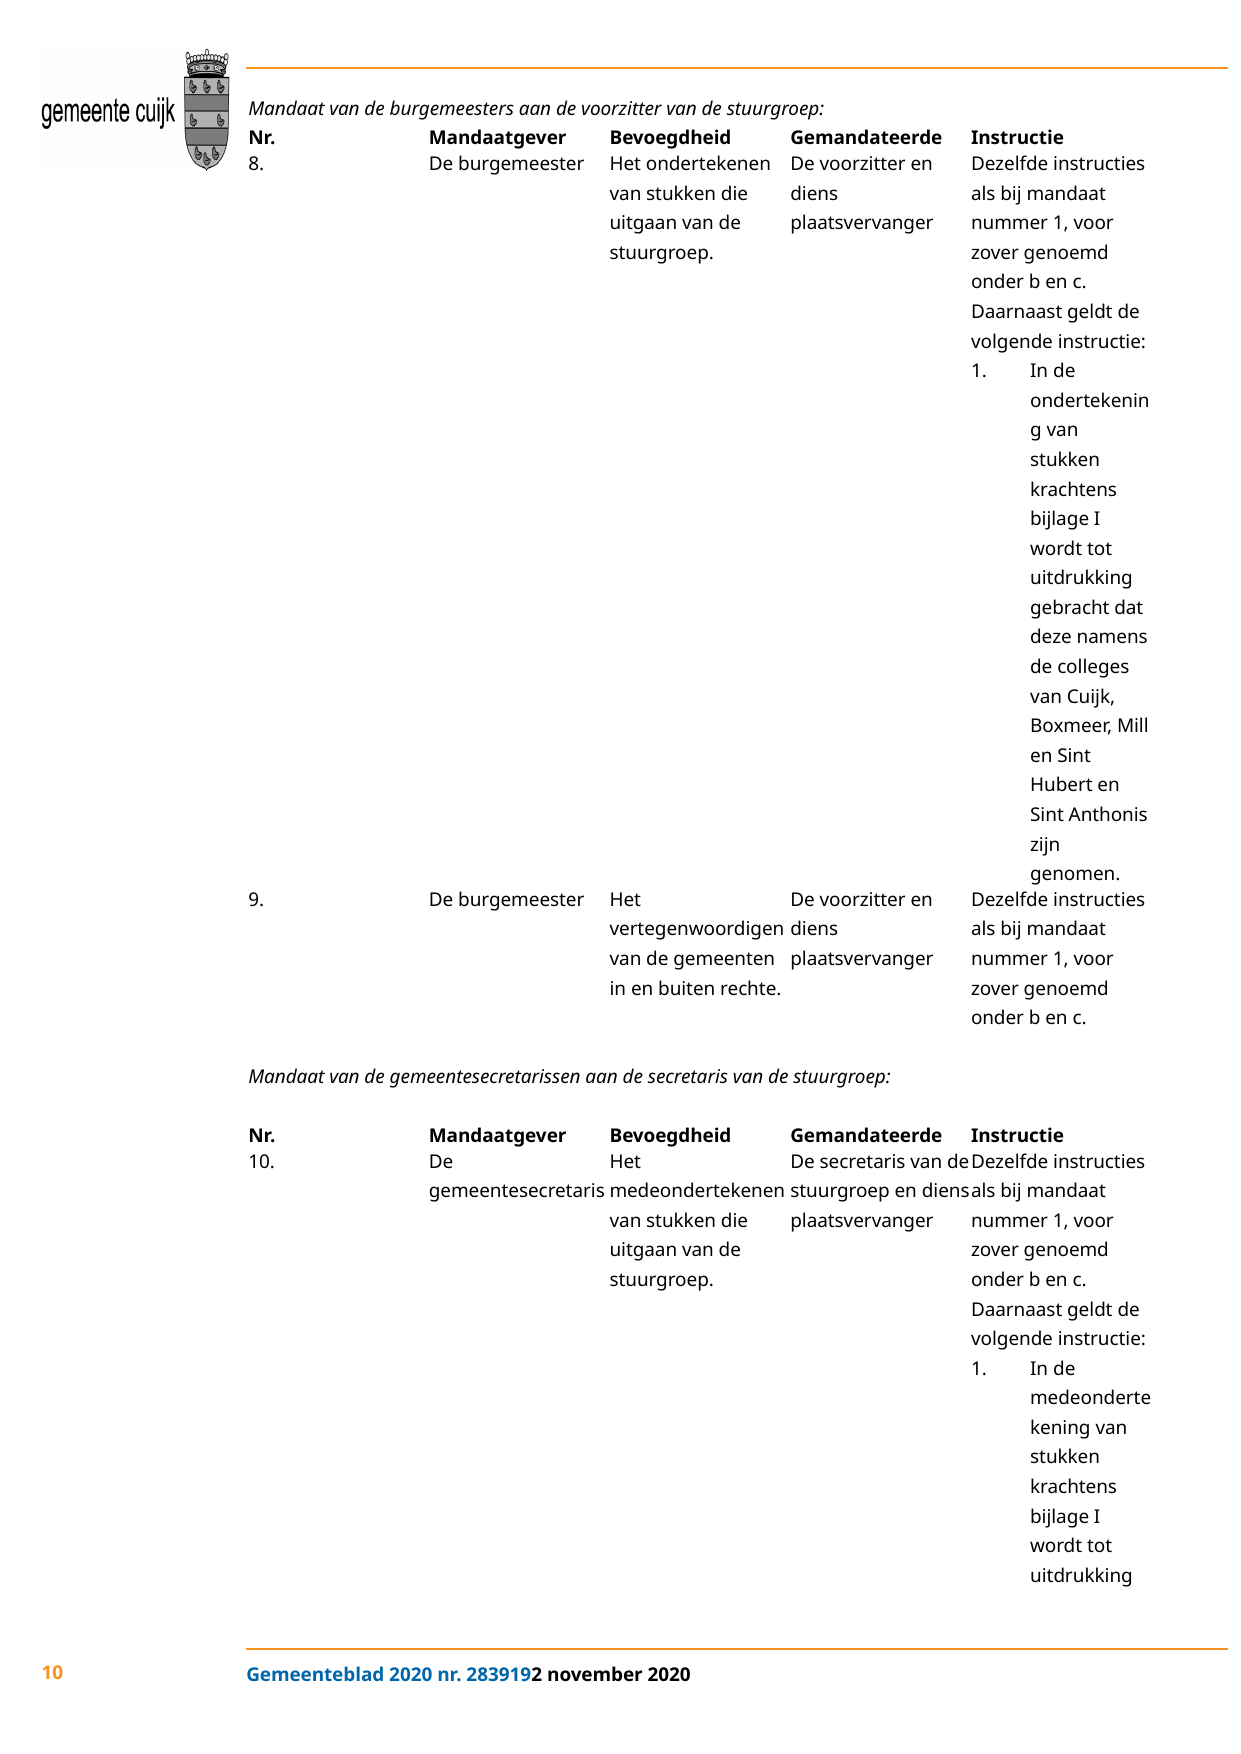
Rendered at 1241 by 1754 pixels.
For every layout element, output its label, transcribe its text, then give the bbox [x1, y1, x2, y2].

table_cell De voorzitter en diens plaatsvervanger [790, 150, 971, 886]
table_header Bevoegdheid [609, 1122, 790, 1148]
table_cell De secretaris van de stuurgroep en diens plaatsvervanger [790, 1148, 971, 1588]
table_header Mandaatgever [429, 125, 609, 150]
table_header Nr. [248, 1122, 429, 1148]
table_header Instructie [971, 1122, 1152, 1148]
table_header Bevoegdheid [609, 125, 790, 150]
text Mandaat van de burgemeesters aan de voorzitter van de stuurgroep: [248, 95, 1152, 121]
table_header Nr. [248, 125, 429, 150]
table_cell De burgemeester [429, 150, 609, 886]
table_cell De burgemeester [429, 886, 609, 1030]
table_cell Het medeondertekenen van stukken die uitgaan van de stuurgroep. [609, 1148, 790, 1588]
table_cell Het vertegenwoordigen van de gemeenten in en buiten rechte. [609, 886, 790, 1030]
table_cell Het ondertekenen van stukken die uitgaan van de stuurgroep. [609, 150, 790, 886]
table_header Gemandateerde [790, 125, 971, 150]
table_cell 9. [248, 886, 429, 1030]
table_cell Dezelfde instructies als bij mandaat nummer 1, voor zover genoemd onder b en c. Daarnaast geldt de volgende instructie: In de medeondertekening van stukken krachtens bijlage I wordt tot uitdrukking [971, 1148, 1152, 1588]
table_cell Dezelfde instructies als bij mandaat nummer 1, voor zover genoemd onder b en c. Daarnaast geldt de volgende instructie: In de ondertekening van stukken krachtens bijlage I wordt tot uitdrukking gebracht dat deze namens de colleges van Cuijk, Boxmeer, Mill en Sint Hubert en Sint Anthonis zijn genomen. [971, 150, 1152, 886]
table_header Mandaatgever [429, 1122, 609, 1148]
table_cell De gemeentesecretaris [429, 1148, 609, 1588]
table_cell 8. [248, 150, 429, 886]
table_cell Dezelfde instructies als bij mandaat nummer 1, voor zover genoemd onder b en c. [971, 886, 1152, 1030]
table_header Instructie [971, 125, 1152, 150]
table_cell 10. [248, 1148, 429, 1588]
picture [41, 47, 231, 172]
text Mandaat van de gemeentesecretarissen aan de secretaris van de stuurgroep: [248, 1063, 1152, 1089]
table_cell De voorzitter en diens plaatsvervanger [790, 886, 971, 1030]
table_header Gemandateerde [790, 1122, 971, 1148]
